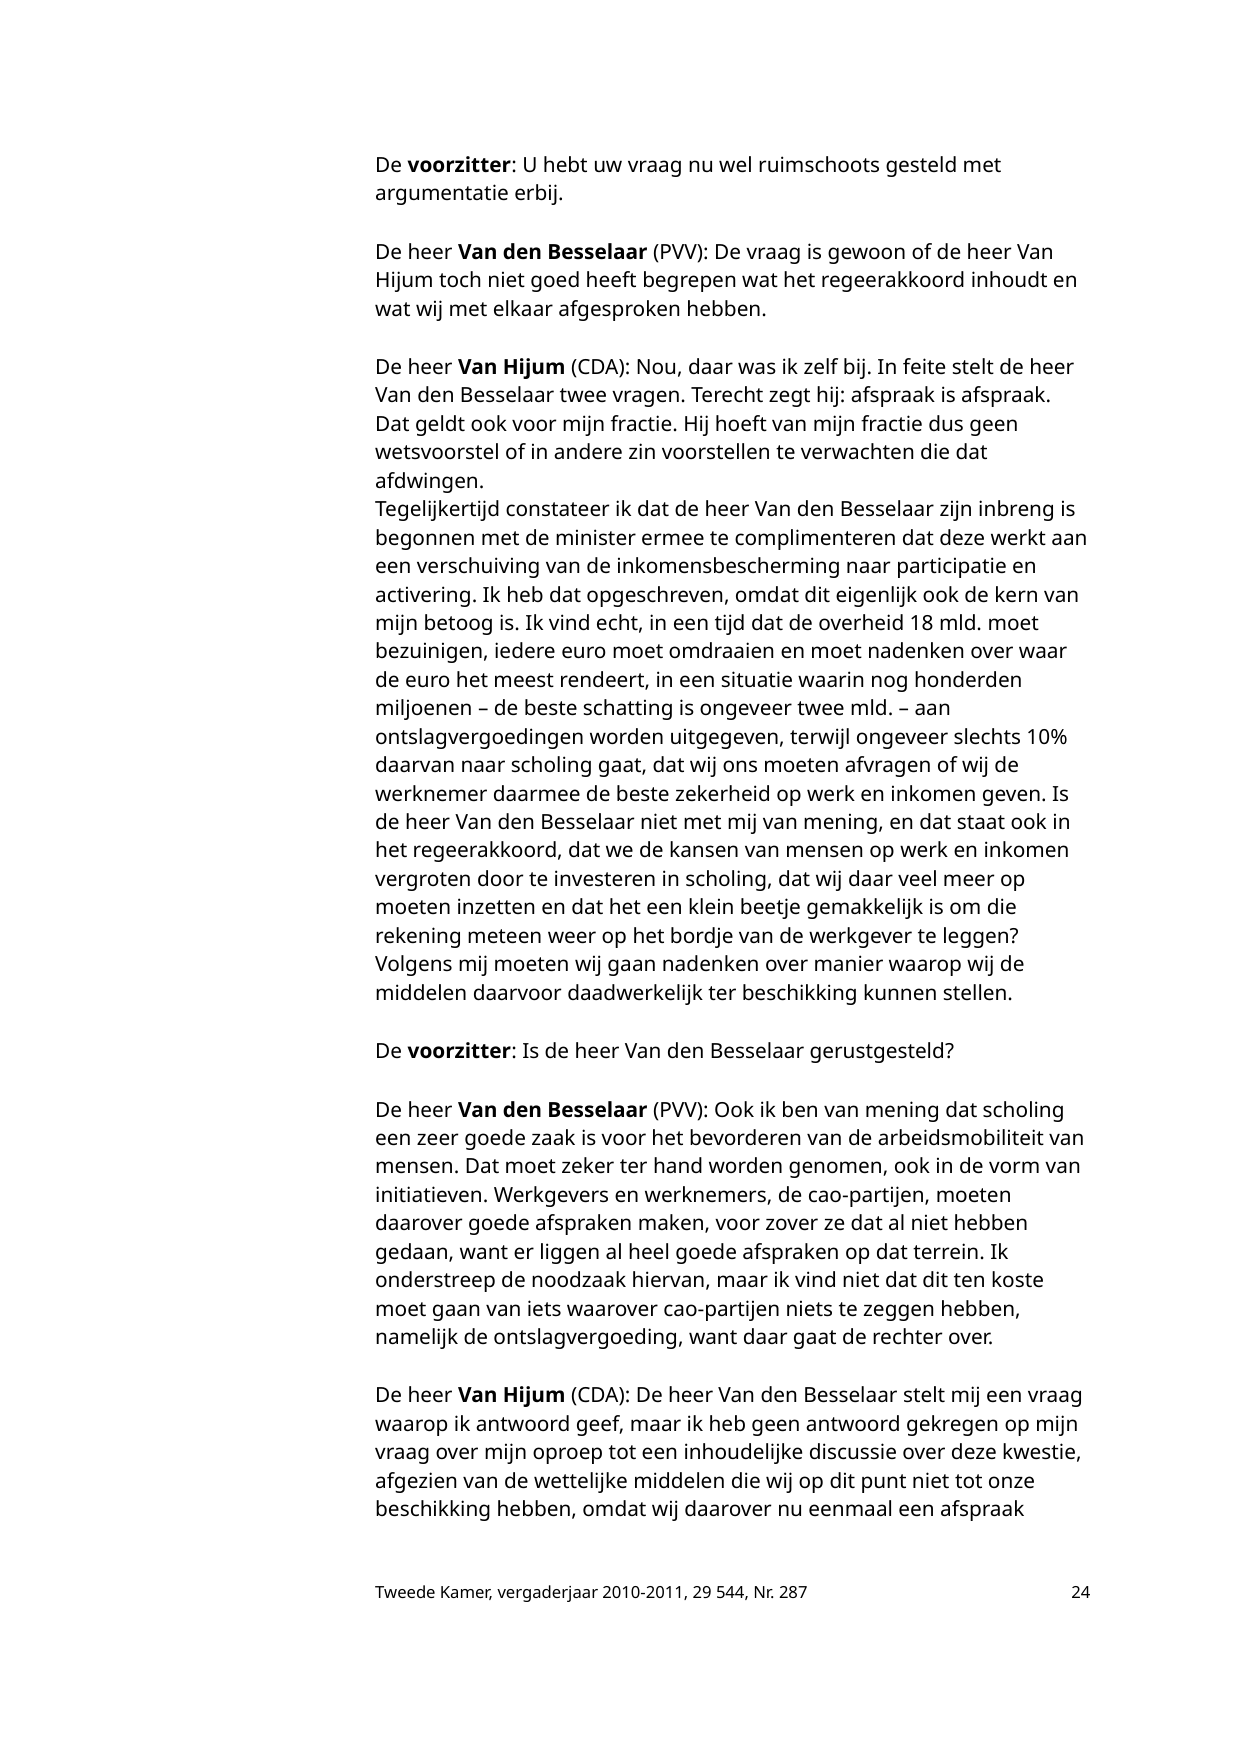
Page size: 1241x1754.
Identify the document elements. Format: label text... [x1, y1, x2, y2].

text De heer Van Hijum (CDA): Nou, daar was ik zelf bij. In feite stelt de heer Van den Besselaar twee vragen. Terecht zegt hij: afspraak is afspraak. Dat geldt ook voor mijn fractie. Hij hoeft van mijn fractie dus geen wetsvoorstel of in andere zin voorstellen te verwachten die dat afdwingen. [375, 352, 1090, 494]
text De voorzitter: Is de heer Van den Besselaar gerustgesteld? [375, 1036, 1090, 1065]
text De heer Van den Besselaar (PVV): De vraag is gewoon of de heer Van Hijum toch niet goed heeft begrepen wat het regeerakkoord inhoudt en wat wij met elkaar afgesproken hebben. [375, 237, 1090, 322]
text De heer Van Hijum (CDA): De heer Van den Besselaar stelt mij een vraag waarop ik antwoord geef, maar ik heb geen antwoord gekregen op mijn vraag over mijn oproep tot een inhoudelijke discussie over deze kwestie, afgezien van de wettelijke middelen die wij op dit punt niet tot onze beschikking hebben, omdat wij daarover nu eenmaal een afspraak [375, 1381, 1090, 1523]
text De heer Van den Besselaar (PVV): Ook ik ben van mening dat scholing een zeer goede zaak is voor het bevorderen van de arbeidsmobiliteit van mensen. Dat moet zeker ter hand worden genomen, ook in de vorm van initiatieven. Werkgevers en werknemers, de cao-partijen, moeten daarover goede afspraken maken, voor zover ze dat al niet hebben gedaan, want er liggen al heel goede afspraken op dat terrein. Ik onderstreep de noodzaak hiervan, maar ik vind niet dat dit ten koste moet gaan van iets waarover cao-partijen niets te zeggen hebben, namelijk de ontslagvergoeding, want daar gaat de rechter over. [375, 1095, 1090, 1351]
text Tegelijkertijd constateer ik dat de heer Van den Besselaar zijn inbreng is begonnen met de minister ermee te complimenteren dat deze werkt aan een verschuiving van de inkomensbescherming naar participatie en activering. Ik heb dat opgeschreven, omdat dit eigenlijk ook de kern van mijn betoog is. Ik vind echt, in een tijd dat de overheid 18 mld. moet bezuinigen, iedere euro moet omdraaien en moet nadenken over waar de euro het meest rendeert, in een situatie waarin nog honderden miljoenen – de beste schatting is ongeveer twee mld. – aan ontslagvergoedingen worden uitgegeven, terwijl ongeveer slechts 10% daarvan naar scholing gaat, dat wij ons moeten afvragen of wij de werknemer daarmee de beste zekerheid op werk en inkomen geven. Is de heer Van den Besselaar niet met mij van mening, en dat staat ook in het regeerakkoord, dat we de kansen van mensen op werk en inkomen vergroten door te investeren in scholing, dat wij daar veel meer op moeten inzetten en dat het een klein beetje gemakkelijk is om die rekening meteen weer op het bordje van de werkgever te leggen? Volgens mij moeten wij gaan nadenken over manier waarop wij de middelen daarvoor daadwerkelijk ter beschikking kunnen stellen. [375, 494, 1090, 1006]
text De voorzitter: U hebt uw vraag nu wel ruimschoots gesteld met argumentatie erbij. [375, 150, 1090, 207]
